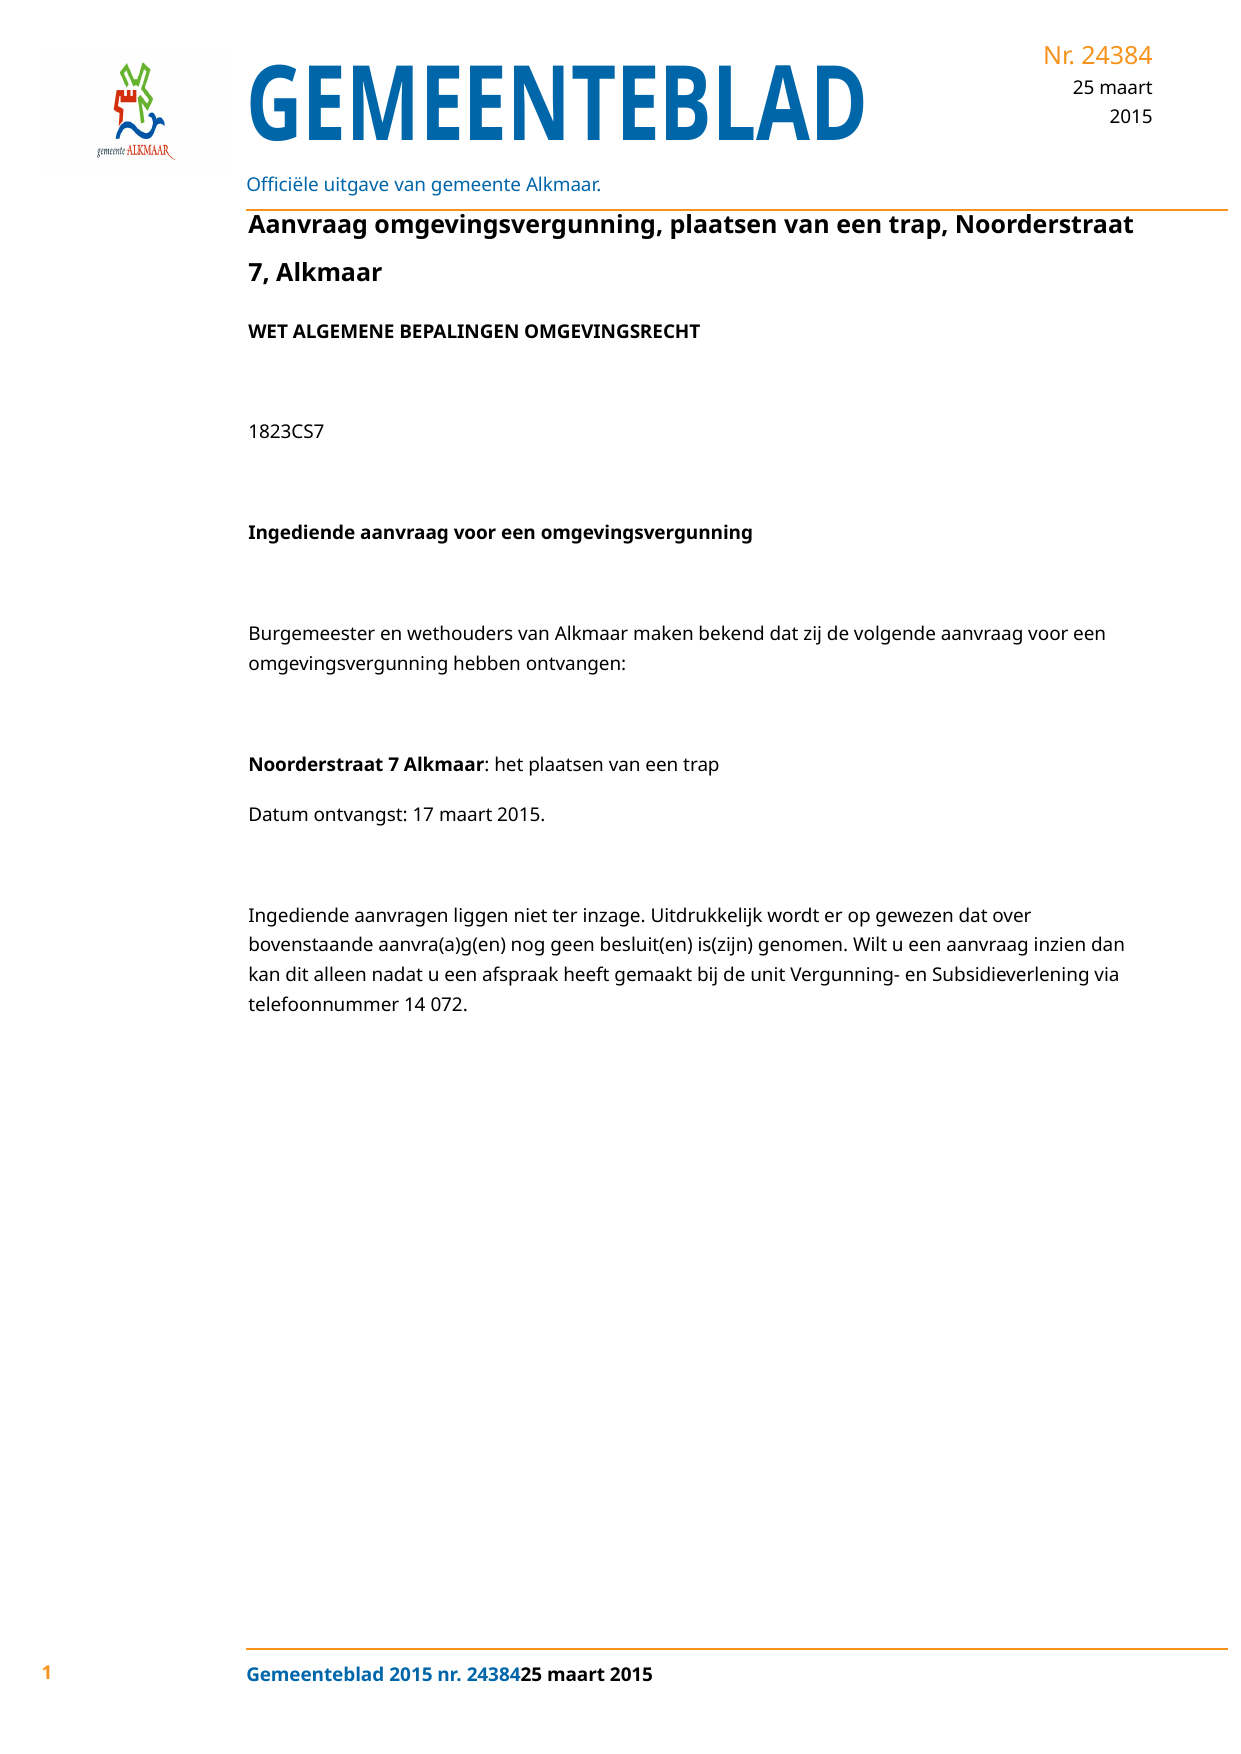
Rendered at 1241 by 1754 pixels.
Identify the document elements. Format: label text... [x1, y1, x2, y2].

text Ingediende aanvraag voor een omgevingsvergunning [248, 519, 1152, 545]
picture [41, 47, 231, 172]
text Burgemeester en wethouders van Alkmaar maken bekend dat zij de volgende aanvraag voor een omgevingsvergunning hebben ontvangen: [248, 620, 1152, 676]
text Aanvraag omgevingsvergunning, plaatsen van een trap, Noorderstraat 7, Alkmaar [248, 211, 1152, 288]
text Ingediende aanvragen liggen niet ter inzage. Uitdrukkelijk wordt er op gewezen dat over bovenstaande aanvra(a)g(en) nog geen besluit(en) is(zijn) genomen. Wilt u een aanvraag inzien dan kan dit alleen nadat u een afspraak heeft gemaakt bij de unit Vergunning- en Subsidieverlening via telefoonnummer 14 072. [248, 902, 1152, 1017]
text 1823CS7 [248, 419, 1152, 444]
text Noorderstraat 7 Alkmaar: het plaatsen van een trap [248, 751, 1152, 777]
text WET ALGEMENE BEPALINGEN OMGEVINGSRECHT [248, 318, 1152, 344]
text Datum ontvangst: 17 maart 2015. [248, 801, 1152, 827]
